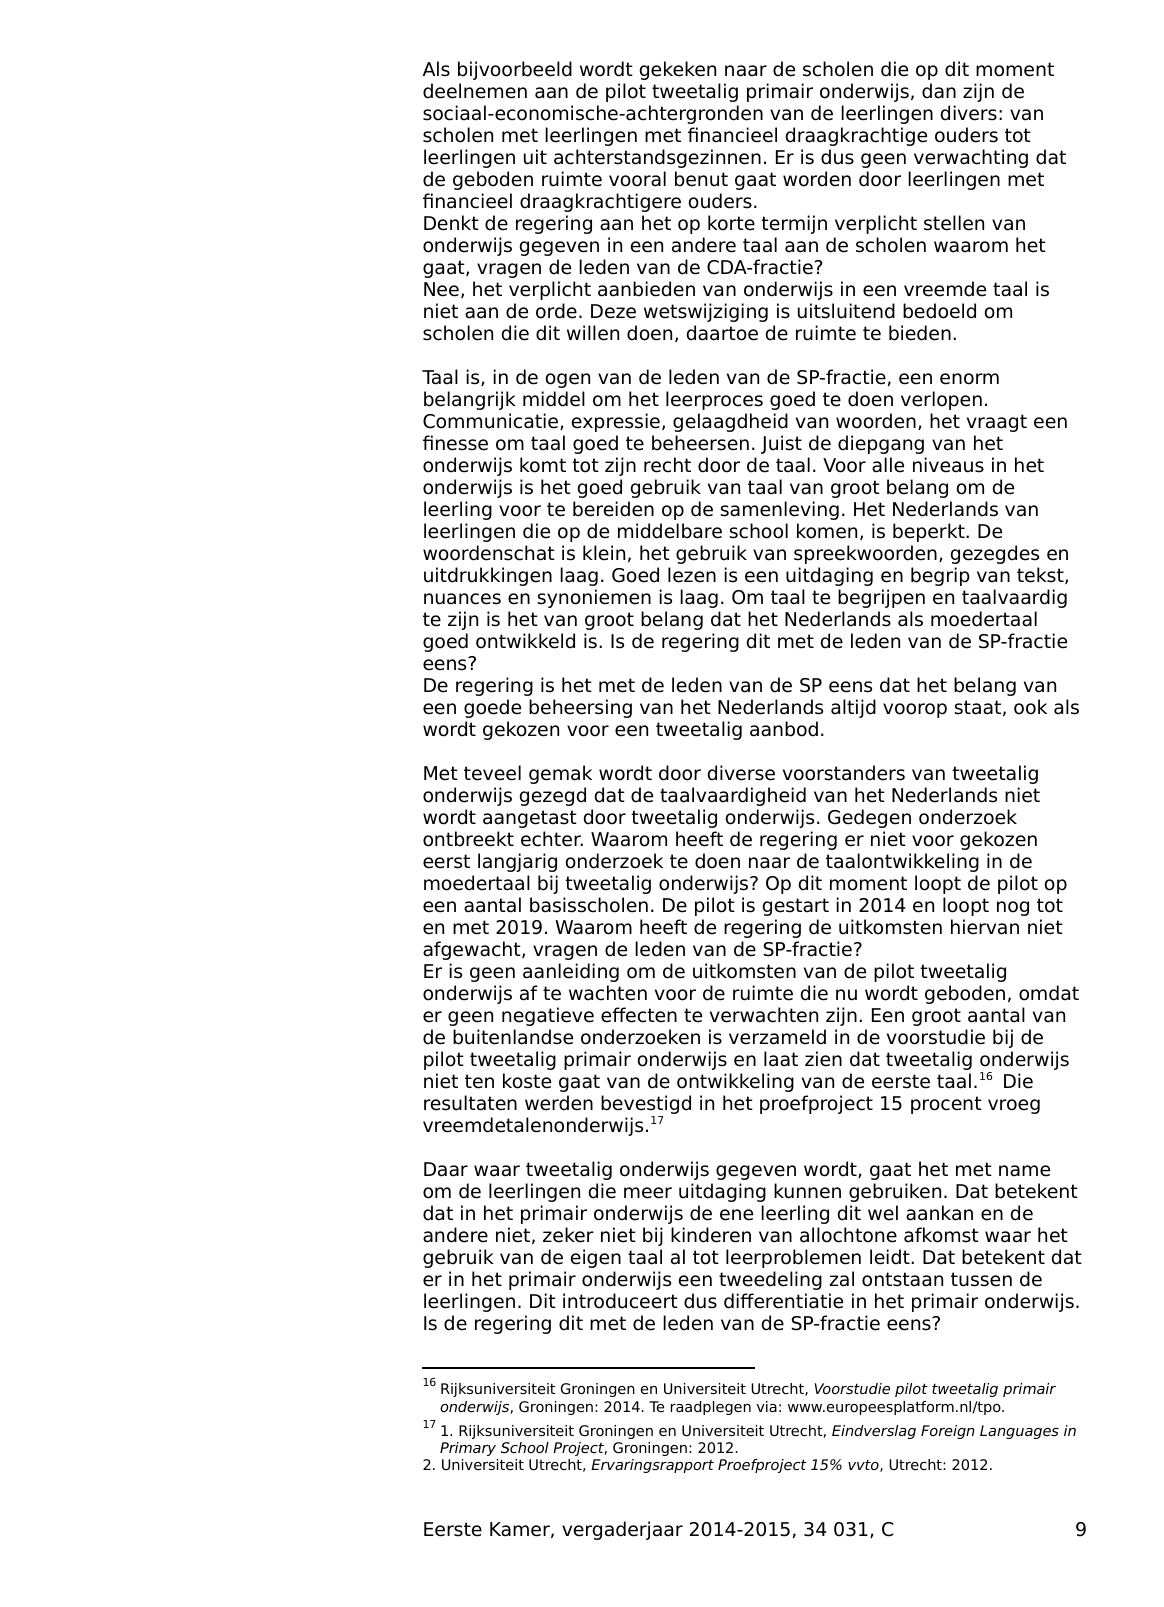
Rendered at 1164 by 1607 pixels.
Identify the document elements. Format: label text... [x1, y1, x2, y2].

text Taal is, in de ogen van de leden van de SP-fractie, een enorm belangrijk middel om het leerproces goed te doen verlopen. Communicatie, expressie, gelaagdheid van woorden, het vraagt een finesse om taal goed te beheersen. Juist de diepgang van het onderwijs komt tot zijn recht door de taal. Voor alle niveaus in het onderwijs is het goed gebruik van taal van groot belang om de leerling voor te bereiden op de samenleving. Het Nederlands van leerlingen die op de middelbare school komen, is beperkt. De woordenschat is klein, het gebruik van spreekwoorden, gezegdes en uitdrukkingen laag. Goed lezen is een uitdaging en begrip van tekst, nuances en synoniemen is laag. Om taal te begrijpen en taalvaardig te zijn is het van groot belang dat het Nederlands als moedertaal goed ontwikkeld is. Is de regering dit met de leden van de SP-fractie eens? [422, 367, 1087, 675]
text Er is geen aanleiding om de uitkomsten van de pilot tweetalig onderwijs af te wachten voor de ruimte die nu wordt geboden, omdat er geen negatieve effecten te verwachten zijn. Een groot aantal van de buitenlandse onderzoeken is verzameld in de voorstudie bij de pilot tweetalig primair onderwijs en laat zien dat tweetalig onderwijs niet ten koste gaat van de ontwikkeling van de eerste taal. Die resultaten werden bevestigd in het proefproject 15 procent vroeg vreemdetalenonderwijs. [422, 961, 1087, 1136]
text Met teveel gemak wordt door diverse voorstanders van tweetalig onderwijs gezegd dat de taalvaardigheid van het Nederlands niet wordt aangetast door tweetalig onderwijs. Gedegen onderzoek ontbreekt echter. Waarom heeft de regering er niet voor gekozen eerst langjarig onderzoek te doen naar de taalontwikkeling in de moedertaal bij tweetalig onderwijs? Op dit moment loopt de pilot op een aantal basisscholen. De pilot is gestart in 2014 en loopt nog tot en met 2019. Waarom heeft de regering de uitkomsten hiervan niet afgewacht, vragen de leden van de SP-fractie? [422, 763, 1087, 961]
text Als bijvoorbeeld wordt gekeken naar de scholen die op dit moment deelnemen aan de pilot tweetalig primair onderwijs, dan zijn de sociaal-economische-achtergronden van de leerlingen divers: van scholen met leerlingen met financieel draagkrachtige ouders tot leerlingen uit achterstandsgezinnen. Er is dus geen verwachting dat de geboden ruimte vooral benut gaat worden door leerlingen met financieel draagkrachtigere ouders. [422, 59, 1087, 213]
text De regering is het met de leden van de SP eens dat het belang van een goede beheersing van het Nederlands altijd voorop staat, ook als wordt gekozen voor een tweetalig aanbod. [422, 675, 1087, 741]
text Rijksuniversiteit Groningen en Universiteit Utrecht, Voorstudie pilot tweetalig primair onderwijs, Groningen: 2014. Te raadplegen via: www.europeesplatform.nl/tpo. [422, 1377, 1087, 1416]
text 1. Rijksuniversiteit Groningen en Universiteit Utrecht, Eindverslag Foreign Languages in Primary School Project, Groningen: 2012. [422, 1418, 1087, 1457]
text 2. Universiteit Utrecht, Ervaringsrapport Proefproject 15% vvto, Utrecht: 2012. [422, 1457, 1087, 1474]
text Daar waar tweetalig onderwijs gegeven wordt, gaat het met name om de leerlingen die meer uitdaging kunnen gebruiken. Dat betekent dat in het primair onderwijs de ene leerling dit wel aankan en de andere niet, zeker niet bij kinderen van allochtone afkomst waar het gebruik van de eigen taal al tot leerproblemen leidt. Dat betekent dat er in het primair onderwijs een tweedeling zal ontstaan tussen de leerlingen. Dit introduceert dus differentiatie in het primair onderwijs. Is de regering dit met de leden van de SP-fractie eens? [422, 1159, 1087, 1334]
text Nee, het verplicht aanbieden van onderwijs in een vreemde taal is niet aan de orde. Deze wetswijziging is uitsluitend bedoeld om scholen die dit willen doen, daartoe de ruimte te bieden. [422, 279, 1087, 345]
text Denkt de regering aan het op korte termijn verplicht stellen van onderwijs gegeven in een andere taal aan de scholen waarom het gaat, vragen de leden van de CDA-fractie? [422, 213, 1087, 279]
